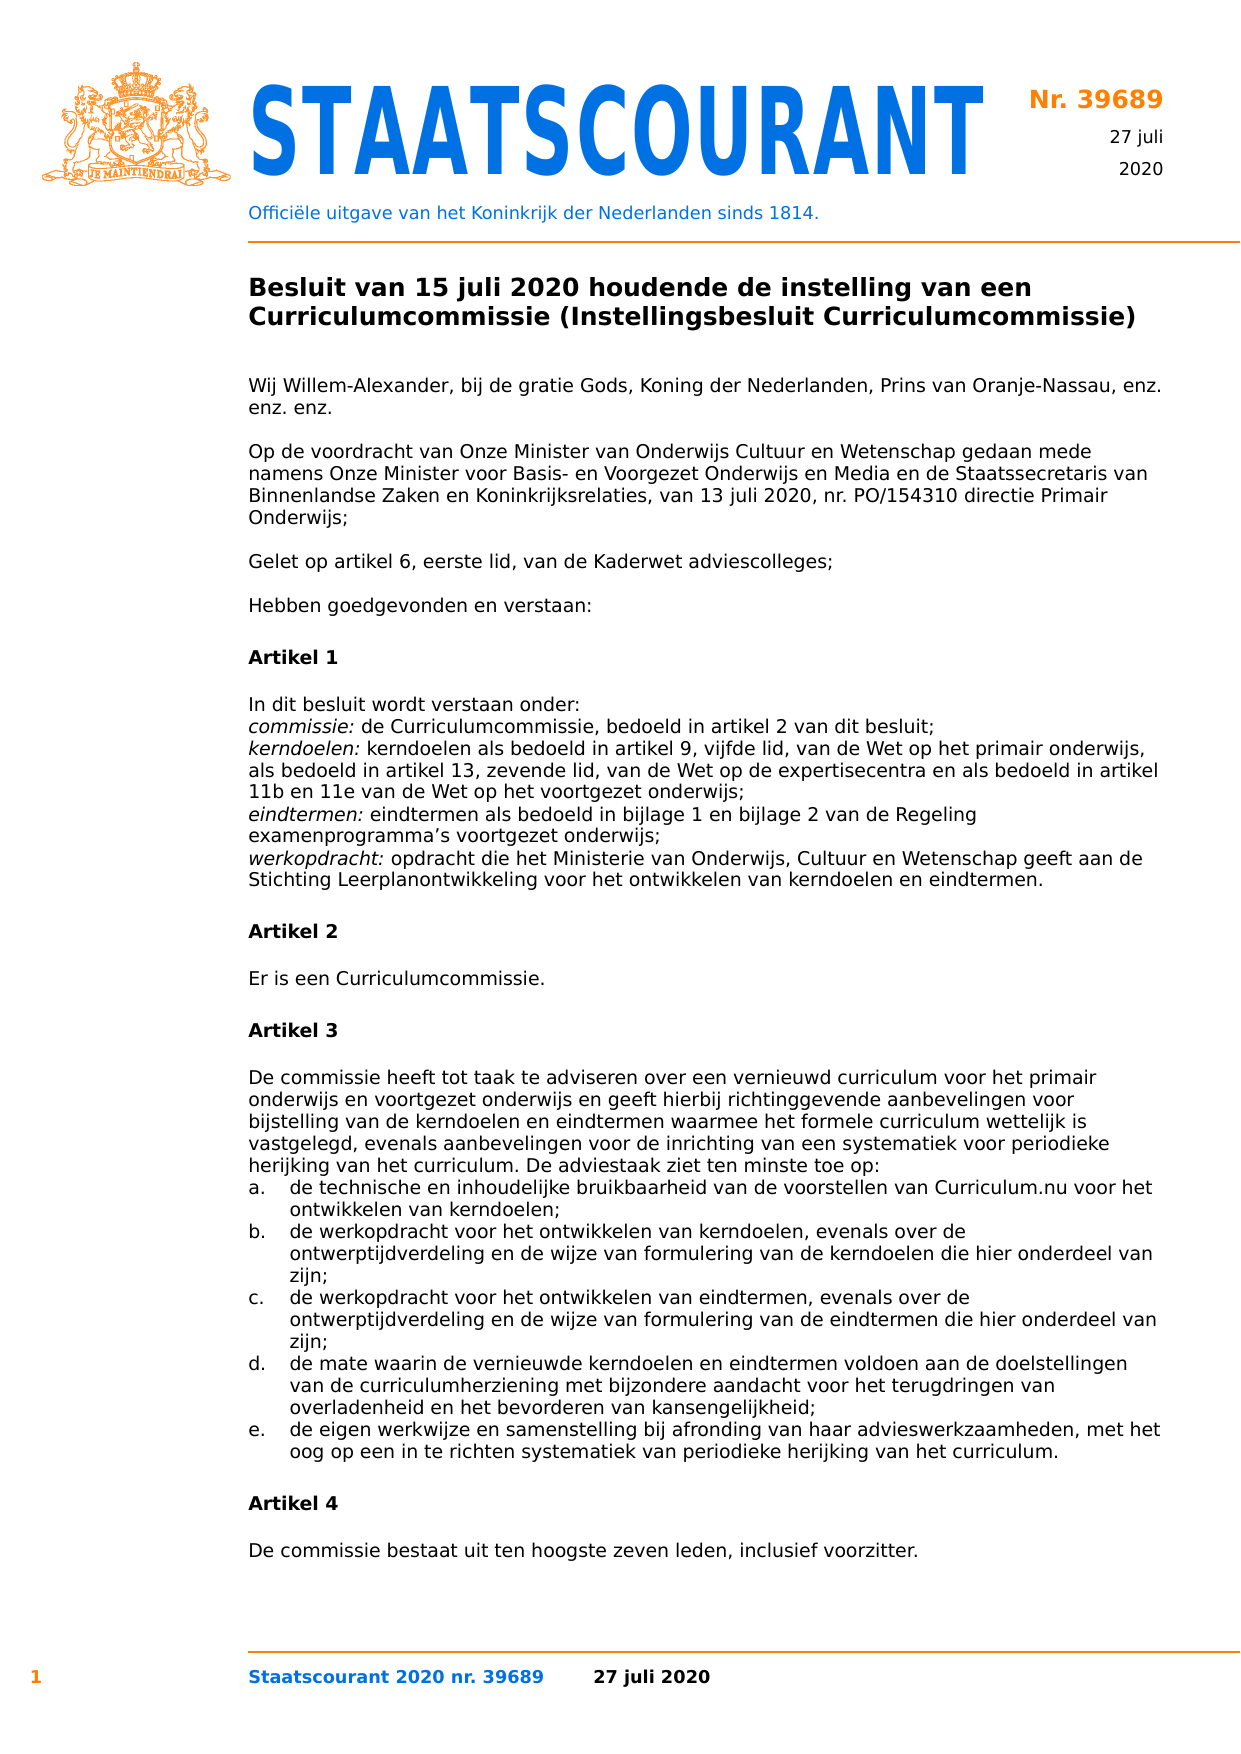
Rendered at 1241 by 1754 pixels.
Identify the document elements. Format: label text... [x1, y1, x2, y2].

subtitle Besluit van 15 juli 2020 houdende de instelling van een Curriculumcommissie (Instellingsbesluit Curriculumcommissie) [248, 273, 1163, 331]
text kerndoelen: kerndoelen als bedoeld in artikel 9, vijfde lid, van de Wet op het primair onderwijs, als bedoeld in artikel 13, zevende lid, van de Wet op de expertisecentra en als bedoeld in artikel 11b en 11e van de Wet op het voortgezet onderwijs; [248, 737, 1163, 803]
subtitle Artikel 1 [248, 647, 1163, 668]
picture [41, 62, 231, 186]
text d. de mate waarin de vernieuwde kerndoelen en eindtermen voldoen aan de doelstellingen van de curriculumherziening met bijzondere aandacht voor het terugdringen van overladenheid en het bevorderen van kansengelijkheid; [248, 1353, 1163, 1419]
text commissie: de Curriculumcommissie, bedoeld in artikel 2 van dit besluit; [248, 716, 1163, 737]
text De commissie heeft tot taak te adviseren over een vernieuwd curriculum voor het primair onderwijs en voortgezet onderwijs en geeft hierbij richtinggevende aanbevelingen voor bijstelling van de kerndoelen en eindtermen waarmee het formele curriculum wettelijk is vastgelegd, evenals aanbevelingen voor de inrichting van een systematiek voor periodieke herijking van het curriculum. De adviestaak ziet ten minste toe op: [248, 1067, 1163, 1177]
text Wij Willem-Alexander, bij de gratie Gods, Koning der Nederlanden, Prins van Oranje-Nassau, enz. enz. enz. [248, 375, 1163, 419]
text eindtermen: eindtermen als bedoeld in bijlage 1 en bijlage 2 van de Regeling examenprogramma’s voortgezet onderwijs; [248, 803, 1163, 847]
text De commissie bestaat uit ten hoogste zeven leden, inclusief voorzitter. [248, 1540, 1163, 1562]
subtitle Artikel 2 [248, 921, 1163, 943]
text Op de voordracht van Onze Minister van Onderwijs Cultuur en Wetenschap gedaan mede namens Onze Minister voor Basis- en Voorgezet Onderwijs en Media en de Staatssecretaris van Binnenlandse Zaken en Koninkrijksrelaties, van 13 juli 2020, nr. PO/154310 directie Primair Onderwijs; [248, 441, 1163, 529]
table_header [25, 62, 248, 241]
subtitle Artikel 4 [248, 1493, 1163, 1515]
text Hebben goedgevonden en verstaan: [248, 594, 1163, 617]
subtitle Artikel 3 [248, 1020, 1163, 1042]
text werkopdracht: opdracht die het Ministerie van Onderwijs, Cultuur en Wetenschap geeft aan de Stichting Leerplanontwikkeling voor het ontwikkelen van kerndoelen en eindtermen. [248, 847, 1163, 891]
text Er is een Curriculumcommissie. [248, 968, 1163, 990]
text Gelet op artikel 6, eerste lid, van de Kaderwet adviescolleges; [248, 551, 1163, 573]
text b. de werkopdracht voor het ontwikkelen van kerndoelen, evenals over de ontwerptijdverdeling en de wijze van formulering van de kerndoelen die hier onderdeel van zijn; [248, 1221, 1163, 1287]
table_header Nr. 39689 [998, 62, 1240, 121]
table_cell 2020 [998, 153, 1240, 203]
text e. de eigen werkwijze en samenstelling bij afronding van haar advieswerkzaamheden, met het oog op een in te richten systematiek van periodieke herijking van het curriculum. [248, 1419, 1163, 1463]
text c. de werkopdracht voor het ontwikkelen van eindtermen, evenals over de ontwerptijdverdeling en de wijze van formulering van de eindtermen die hier onderdeel van zijn; [248, 1287, 1163, 1353]
table_header STAATSCOURANT [248, 62, 998, 203]
table_cell Officiële uitgave van het Koninkrijk der Nederlanden sinds 1814. [248, 203, 1240, 241]
table_cell 27 juli [998, 121, 1240, 153]
text In dit besluit wordt verstaan onder: [248, 693, 1163, 716]
text a. de technische en inhoudelijke bruikbaarheid van de voorstellen van Curriculum.nu voor het ontwikkelen van kerndoelen; [248, 1177, 1163, 1221]
